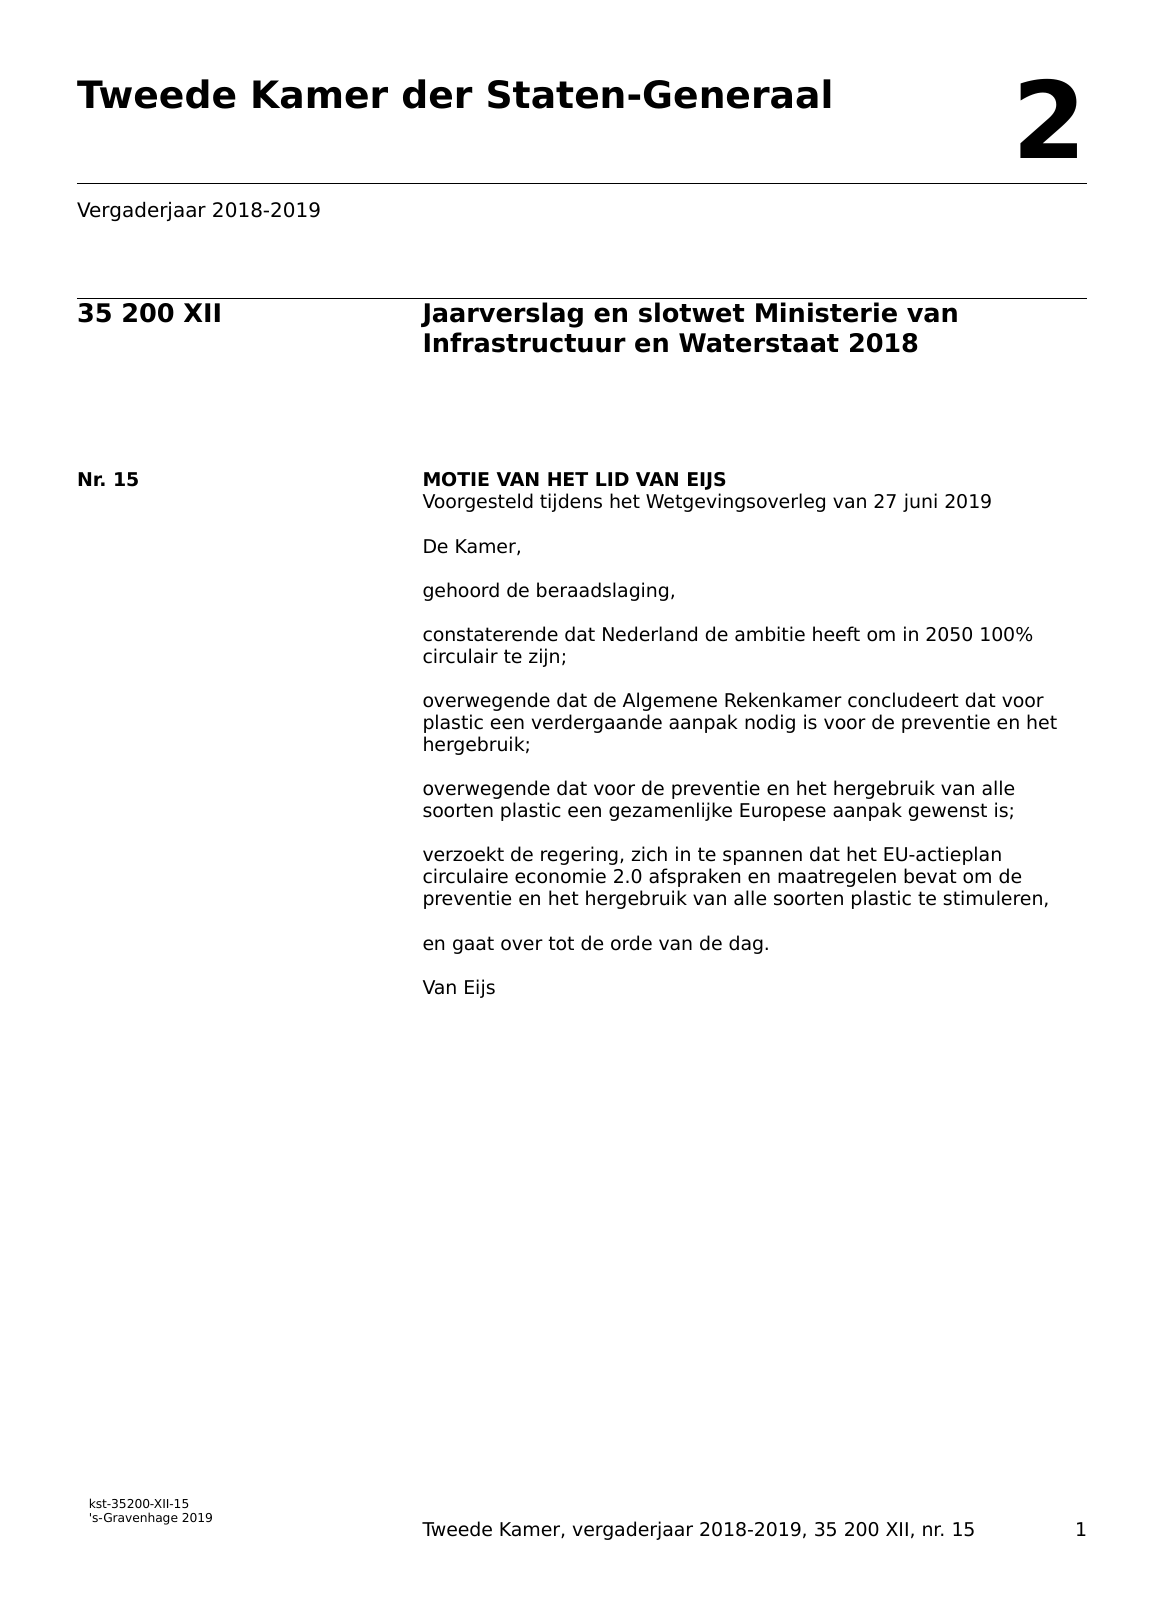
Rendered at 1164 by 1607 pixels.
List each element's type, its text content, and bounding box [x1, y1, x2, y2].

subtitle 35 200 XII Jaarverslag en slotwet Ministerie van Infrastructuur en Waterstaat 2018 [77, 299, 1087, 358]
text Voorgesteld tijdens het Wetgevingsoverleg van 27 juni 2019 [422, 491, 1087, 513]
text overwegende dat de Algemene Rekenkamer concludeert dat voor plastic een verdergaande aanpak nodig is voor de preventie en het hergebruik; [422, 690, 1087, 756]
table_header 2 [886, 59, 1087, 183]
subtitle Nr. 15 MOTIE VAN HET LID VAN EIJS [77, 469, 1087, 491]
text verzoekt de regering, zich in te spannen dat het EU-actieplan circulaire economie 2.0 afspraken en maatregelen bevat om de preventie en het hergebruik van alle soorten plastic te stimuleren, [422, 844, 1087, 910]
text gehoord de beraadslaging, [422, 580, 1087, 602]
text De Kamer, [422, 536, 1087, 557]
text kst-35200-XII-15 [88, 1497, 323, 1511]
table_cell Vergaderjaar 2018-2019 [77, 184, 1087, 298]
text 's-Gravenhage 2019 [88, 1511, 323, 1525]
table_header Tweede Kamer der Staten-Generaal [77, 59, 886, 183]
text constaterende dat Nederland de ambitie heeft om in 2050 100% circulair te zijn; [422, 624, 1087, 668]
text overwegende dat voor de preventie en het hergebruik van alle soorten plastic een gezamenlijke Europese aanpak gewenst is; [422, 778, 1087, 822]
text Van Eijs [422, 977, 1087, 998]
text en gaat over tot de orde van de dag. [422, 932, 1087, 954]
